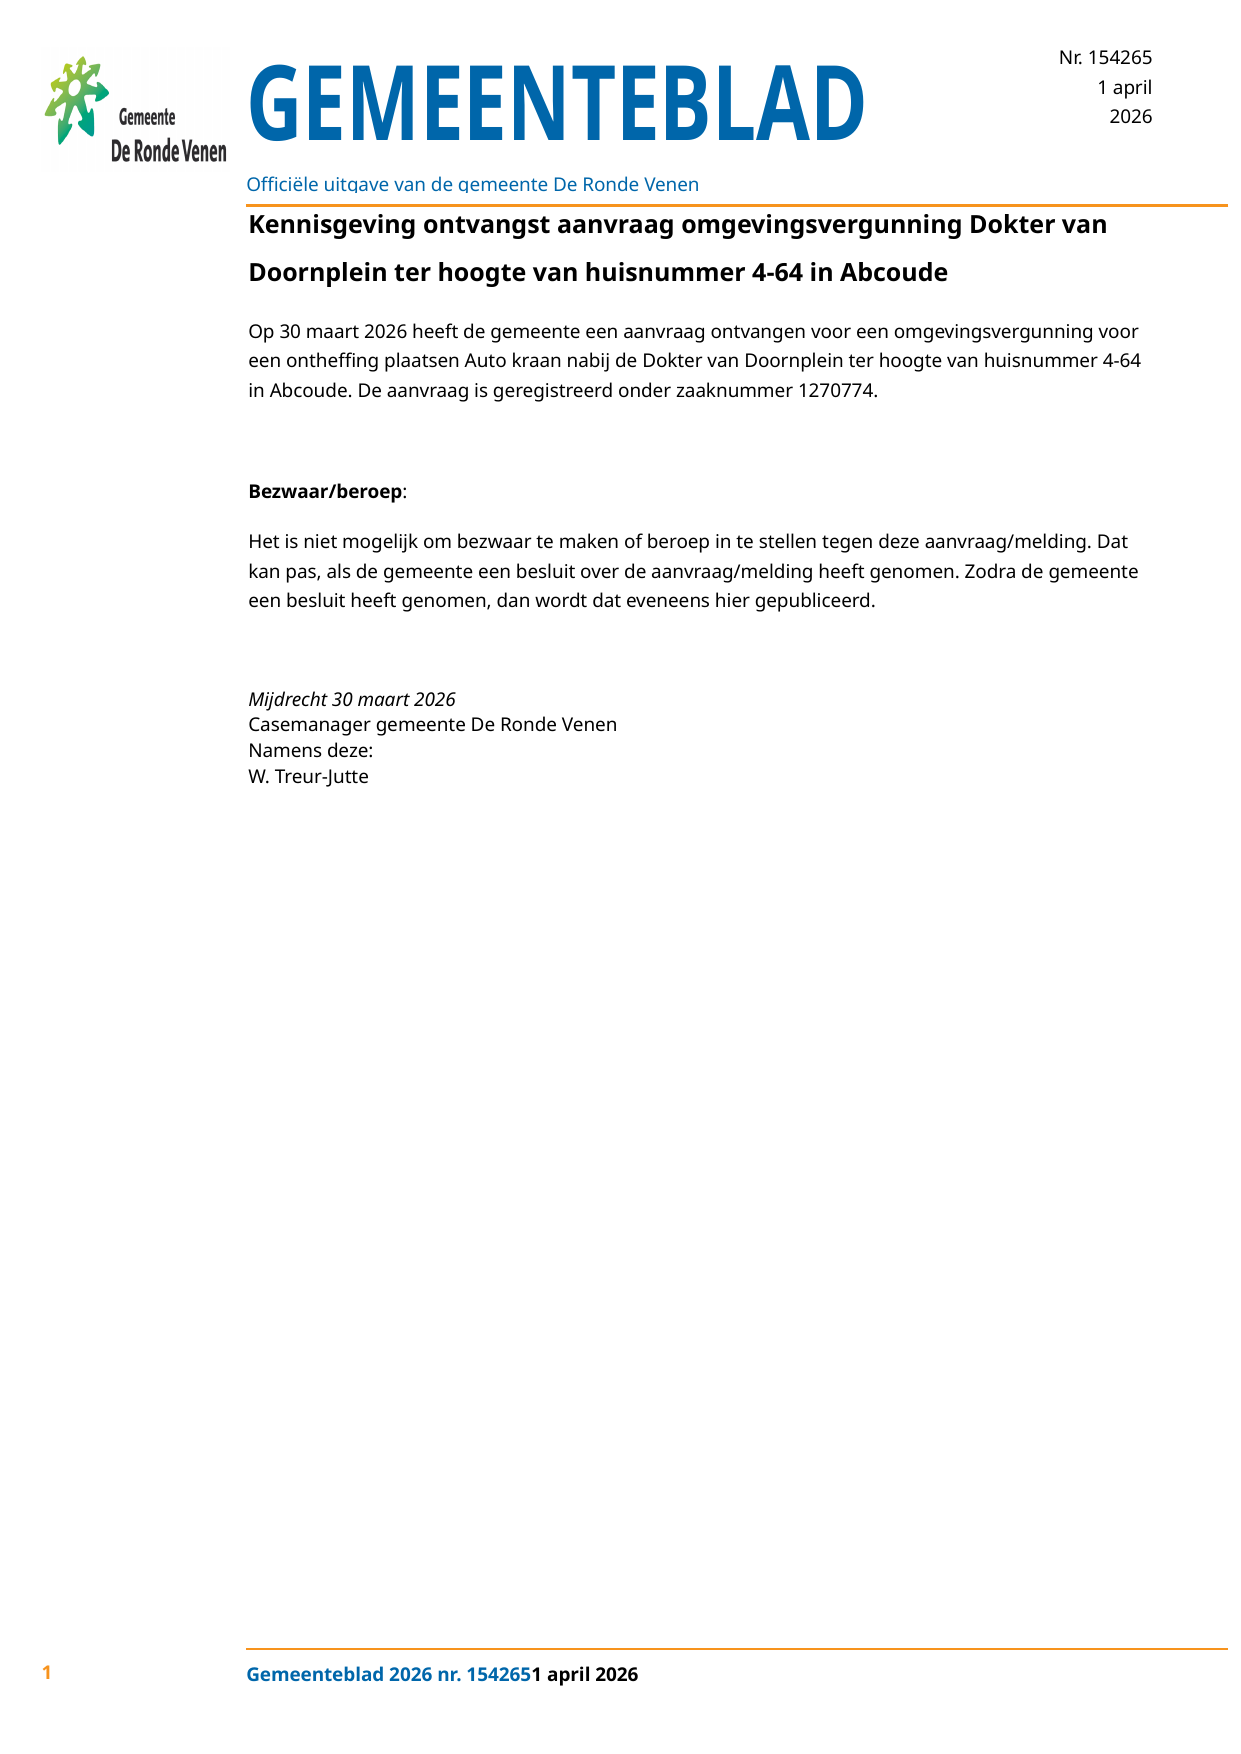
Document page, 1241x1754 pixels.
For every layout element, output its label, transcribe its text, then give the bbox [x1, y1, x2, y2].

text W. Treur-Jutte [248, 763, 1152, 789]
text Mijdrecht 30 maart 2026 [248, 686, 1152, 711]
text Bezwaar/beroep: [248, 478, 1152, 504]
text Op 30 maart 2026 heeft de gemeente een aanvraag ontvangen voor een omgevingsvergunning voor een ontheffing plaatsen Auto kraan nabij de Dokter van Doornplein ter hoogte van huisnummer 4-64 in Abcoude. De aanvraag is geregistreerd onder zaaknummer 1270774. [248, 318, 1152, 403]
text Kennisgeving ontvangst aanvraag omgevingsvergunning Dokter van Doornplein ter hoogte van huisnummer 4-64 in Abcoude [248, 207, 1152, 288]
text Namens deze: [248, 737, 1152, 763]
text Het is niet mogelijk om bezwaar te maken of beroep in te stellen tegen deze aanvraag/melding. Dat kan pas, als de gemeente een besluit over de aanvraag/melding heeft genomen. Zodra de gemeente een besluit heeft genomen, dan wordt dat eveneens hier gepubliceerd. [248, 528, 1152, 613]
picture [41, 47, 231, 172]
text Casemanager gemeente De Ronde Venen [248, 711, 1152, 737]
